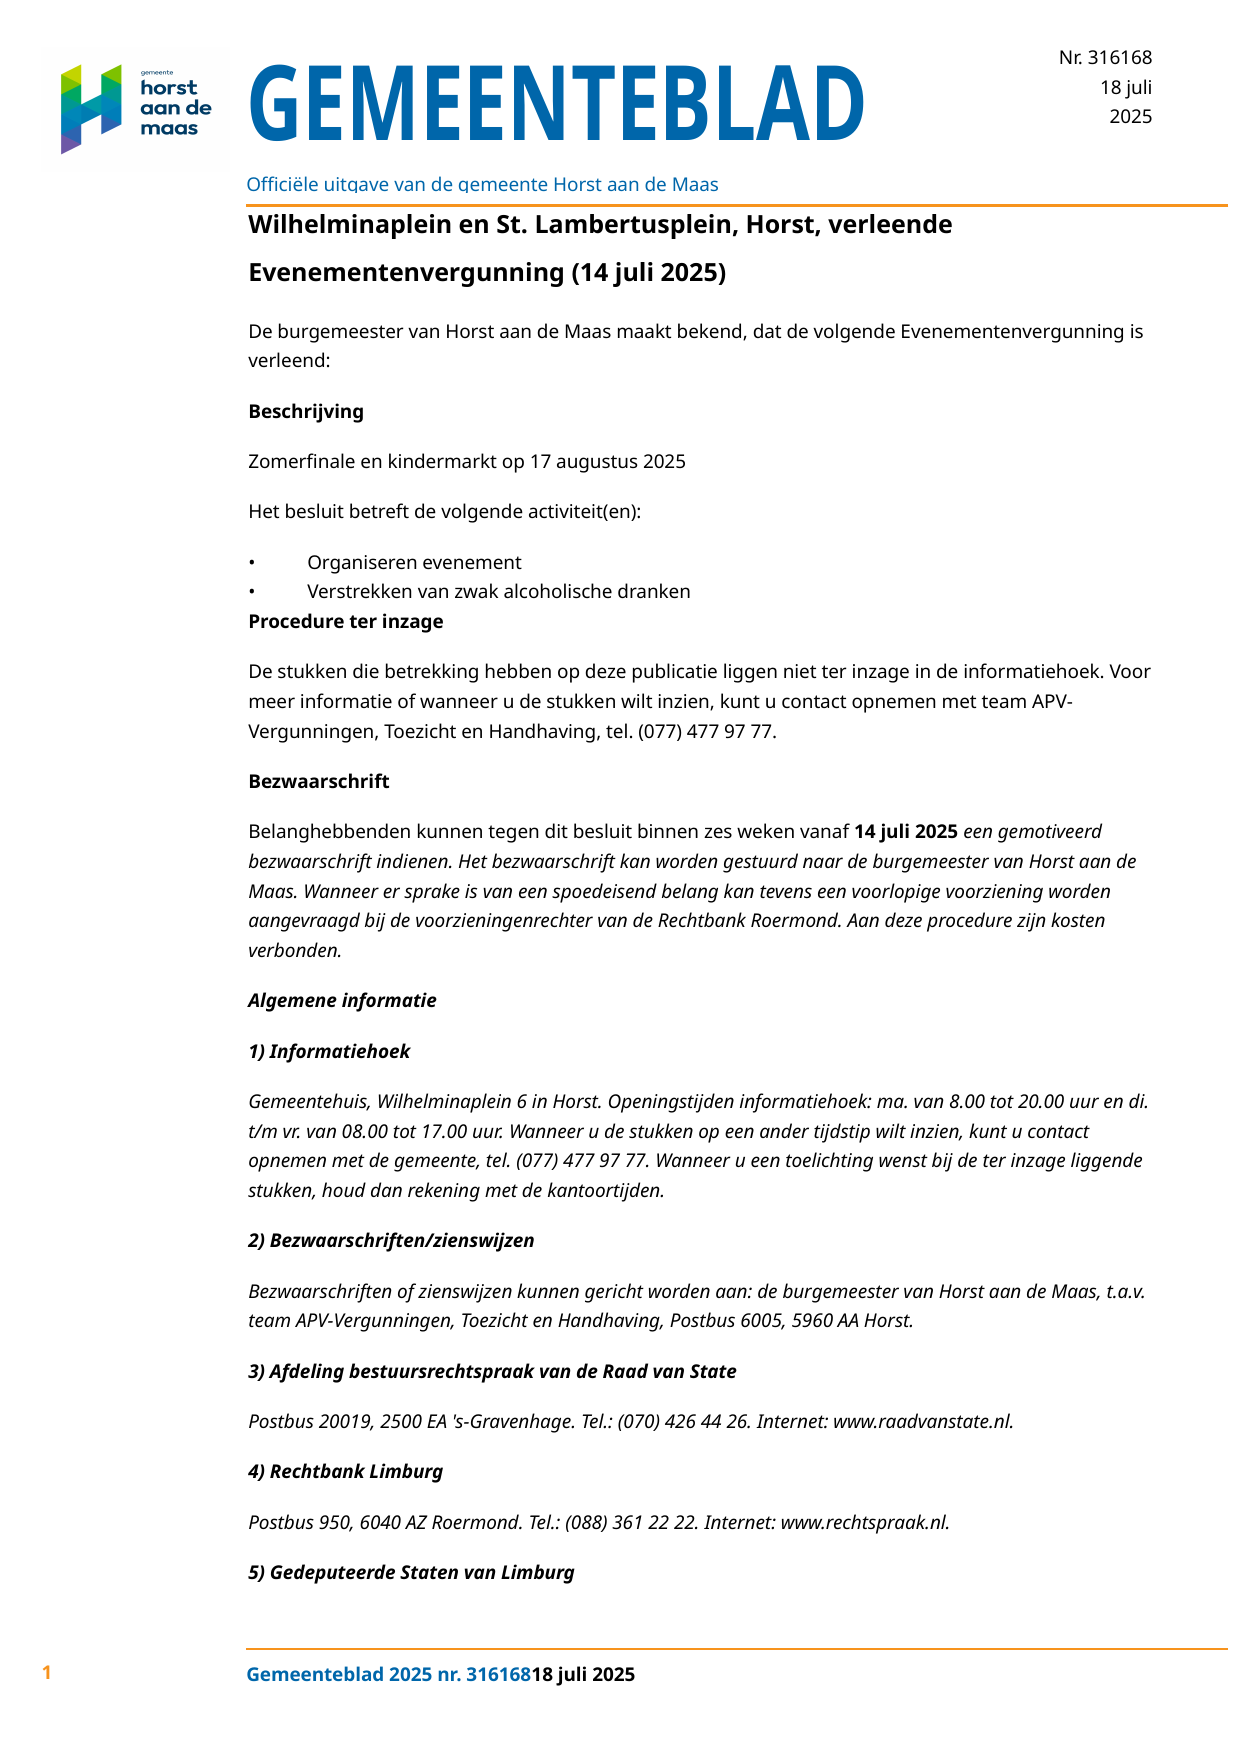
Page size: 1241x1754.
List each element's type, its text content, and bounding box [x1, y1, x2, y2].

text De burgemeester van Horst aan de Maas maakt bekend, dat de volgende Evenementenvergunning is verleend: [248, 318, 1152, 373]
text 5) Gedeputeerde Staten van Limburg [248, 1559, 1152, 1585]
list Verstrekken van zwak alcoholische dranken [248, 579, 1152, 604]
text Algemene informatie [248, 987, 1152, 1013]
text Beschrijving [248, 398, 1152, 424]
text Bezwaarschriften of zienswijzen kunnen gericht worden aan: de burgemeester van Horst aan de Maas, t.a.v. team APV-Vergunningen, Toezicht en Handhaving, Postbus 6005, 5960 AA Horst. [248, 1278, 1152, 1333]
text Bezwaarschrift [248, 768, 1152, 794]
text Het besluit betreft de volgende activiteit(en): [248, 499, 1152, 524]
text Belanghebbenden kunnen tegen dit besluit binnen zes weken vanaf 14 juli 2025 een gemotiveerd bezwaarschrift indienen. Het bezwaarschrift kan worden gestuurd naar de burgemeester van Horst aan de Maas. Wanneer er sprake is van een spoedeisend belang kan tevens een voorlopige voorziening worden aangevraagd bij de voorzieningenrechter van de Rechtbank Roermond. Aan deze procedure zijn kosten verbonden. [248, 819, 1152, 963]
text Gemeentehuis, Wilhelminaplein 6 in Horst. Openingstijden informatiehoek: ma. van 8.00 tot 20.00 uur en di. t/m vr. van 08.00 tot 17.00 uur. Wanneer u de stukken op een ander tijdstip wilt inzien, kunt u contact opnemen met de gemeente, tel. (077) 477 97 77. Wanneer u een toelichting wenst bij de ter inzage liggende stukken, houd dan rekening met de kantoortijden. [248, 1088, 1152, 1203]
text Wilhelminaplein en St. Lambertusplein, Horst, verleende Evenementenvergunning (14 juli 2025) [248, 207, 1152, 288]
text 1) Informatiehoek [248, 1038, 1152, 1064]
picture [41, 47, 231, 172]
text 4) Rechtbank Limburg [248, 1459, 1152, 1484]
text 3) Afdeling bestuursrechtspraak van de Raad van State [248, 1358, 1152, 1384]
text 2) Bezwaarschriften/zienswijzen [248, 1227, 1152, 1253]
text Procedure ter inzage [248, 608, 1152, 634]
list Organiseren evenement [248, 549, 1152, 575]
text Zomerfinale en kindermarkt op 17 augustus 2025 [248, 448, 1152, 474]
text Postbus 950, 6040 AZ Roermond. Tel.: (088) 361 22 22. Internet: www.rechtspraak.nl. [248, 1509, 1152, 1535]
text De stukken die betrekking hebben op deze publicatie liggen niet ter inzage in de informatiehoek. Voor meer informatie of wanneer u de stukken wilt inzien, kunt u contact opnemen met team APV-Vergunningen, Toezicht en Handhaving, tel. (077) 477 97 77. [248, 659, 1152, 744]
text Postbus 20019, 2500 EA 's-Gravenhage. Tel.: (070) 426 44 26. Internet: www.raadvanstate.nl. [248, 1408, 1152, 1434]
